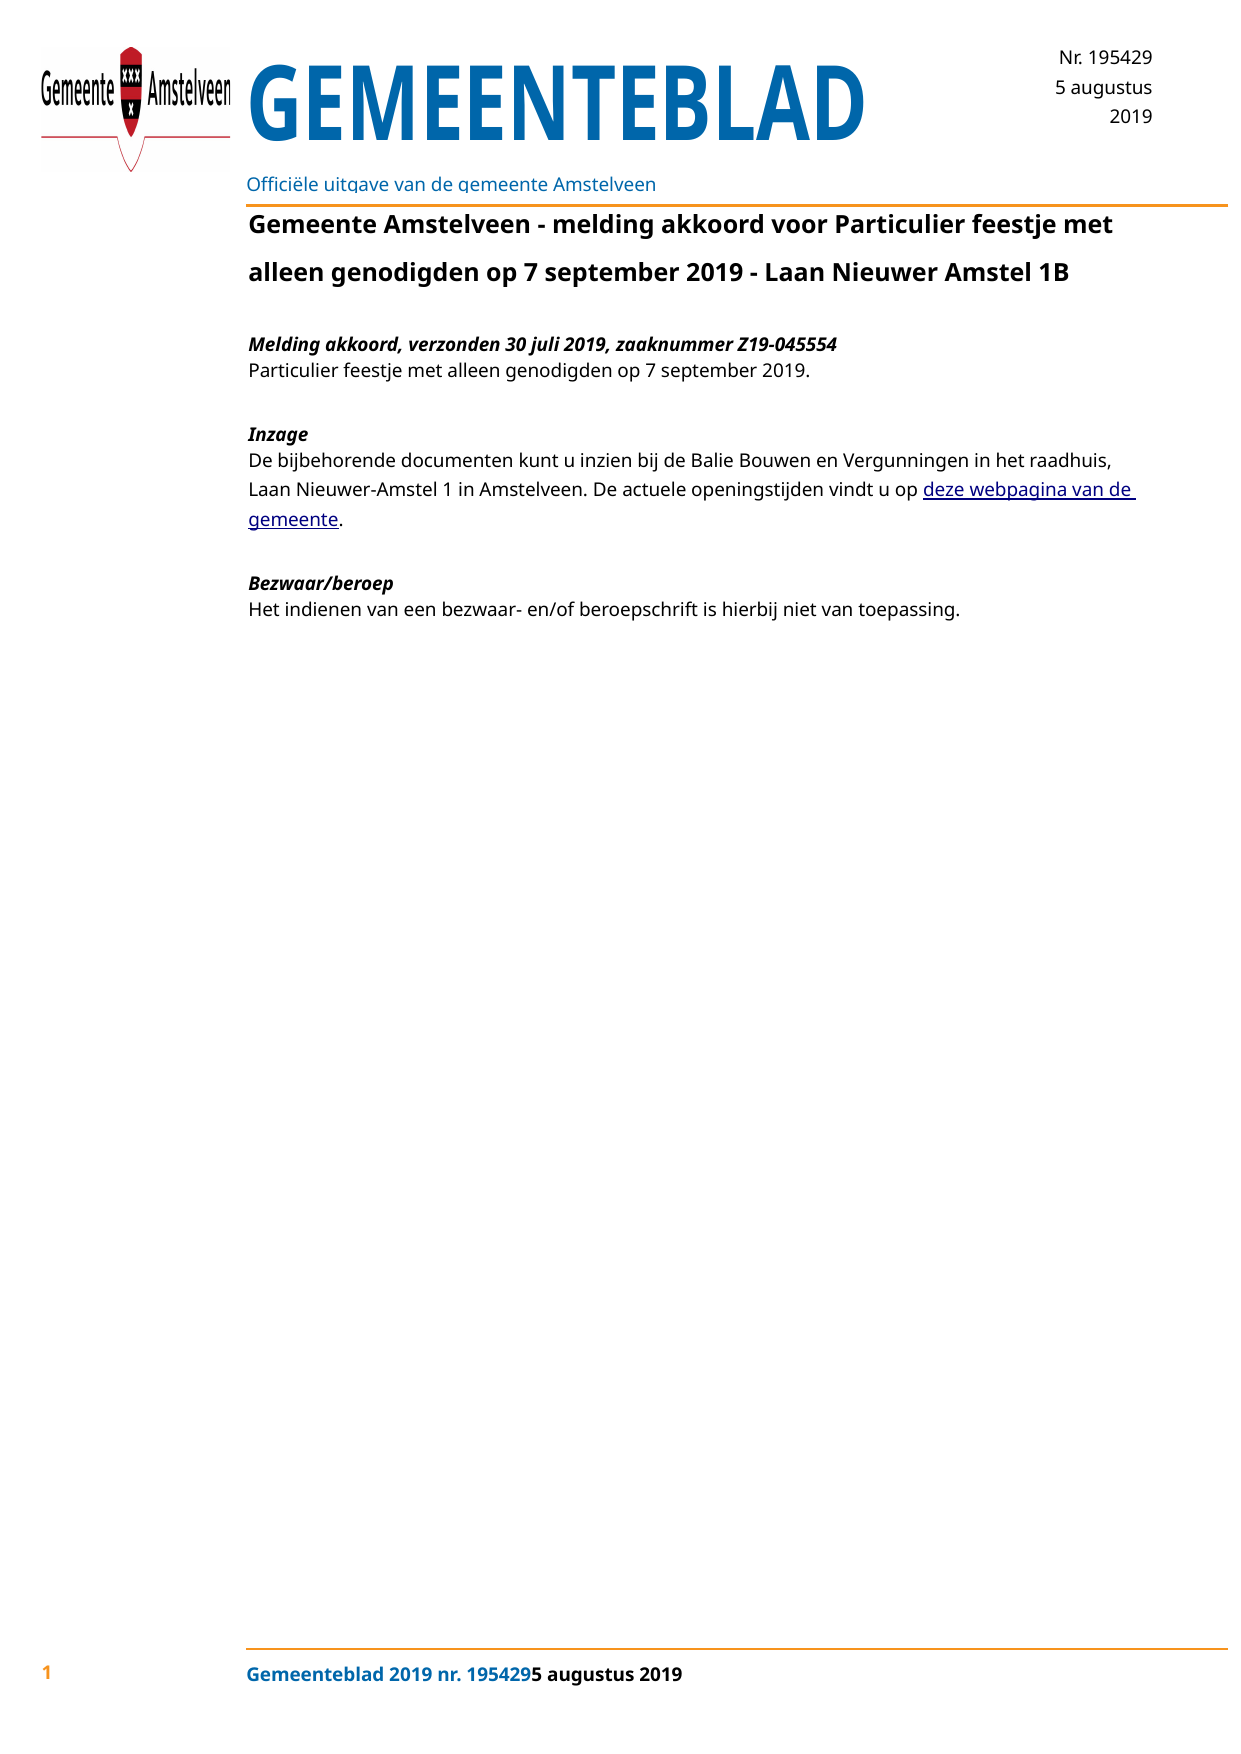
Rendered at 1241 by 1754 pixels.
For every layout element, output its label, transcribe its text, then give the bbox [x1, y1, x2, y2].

text Inzage [248, 421, 1152, 447]
text Gemeente Amstelveen - melding akkoord voor Particulier feestje met alleen genodigden op 7 september 2019 - Laan Nieuwer Amstel 1B [248, 207, 1152, 288]
text Het indienen van een bezwaar- en/of beroepschrift is hierbij niet van toepassing. [248, 596, 1152, 621]
picture [41, 47, 231, 172]
text Melding akkoord, verzonden 30 juli 2019, zaaknummer Z19-045554 [248, 331, 1152, 357]
text Bezwaar/beroep [248, 570, 1152, 596]
text De bijbehorende documenten kunt u inzien bij de Balie Bouwen en Vergunningen in het raadhuis, Laan Nieuwer-Amstel 1 in Amstelveen. De actuele openingstijden vindt u op deze webpagina van de gemeente. [248, 447, 1152, 532]
text Particulier feestje met alleen genodigden op 7 september 2019. [248, 357, 1152, 383]
